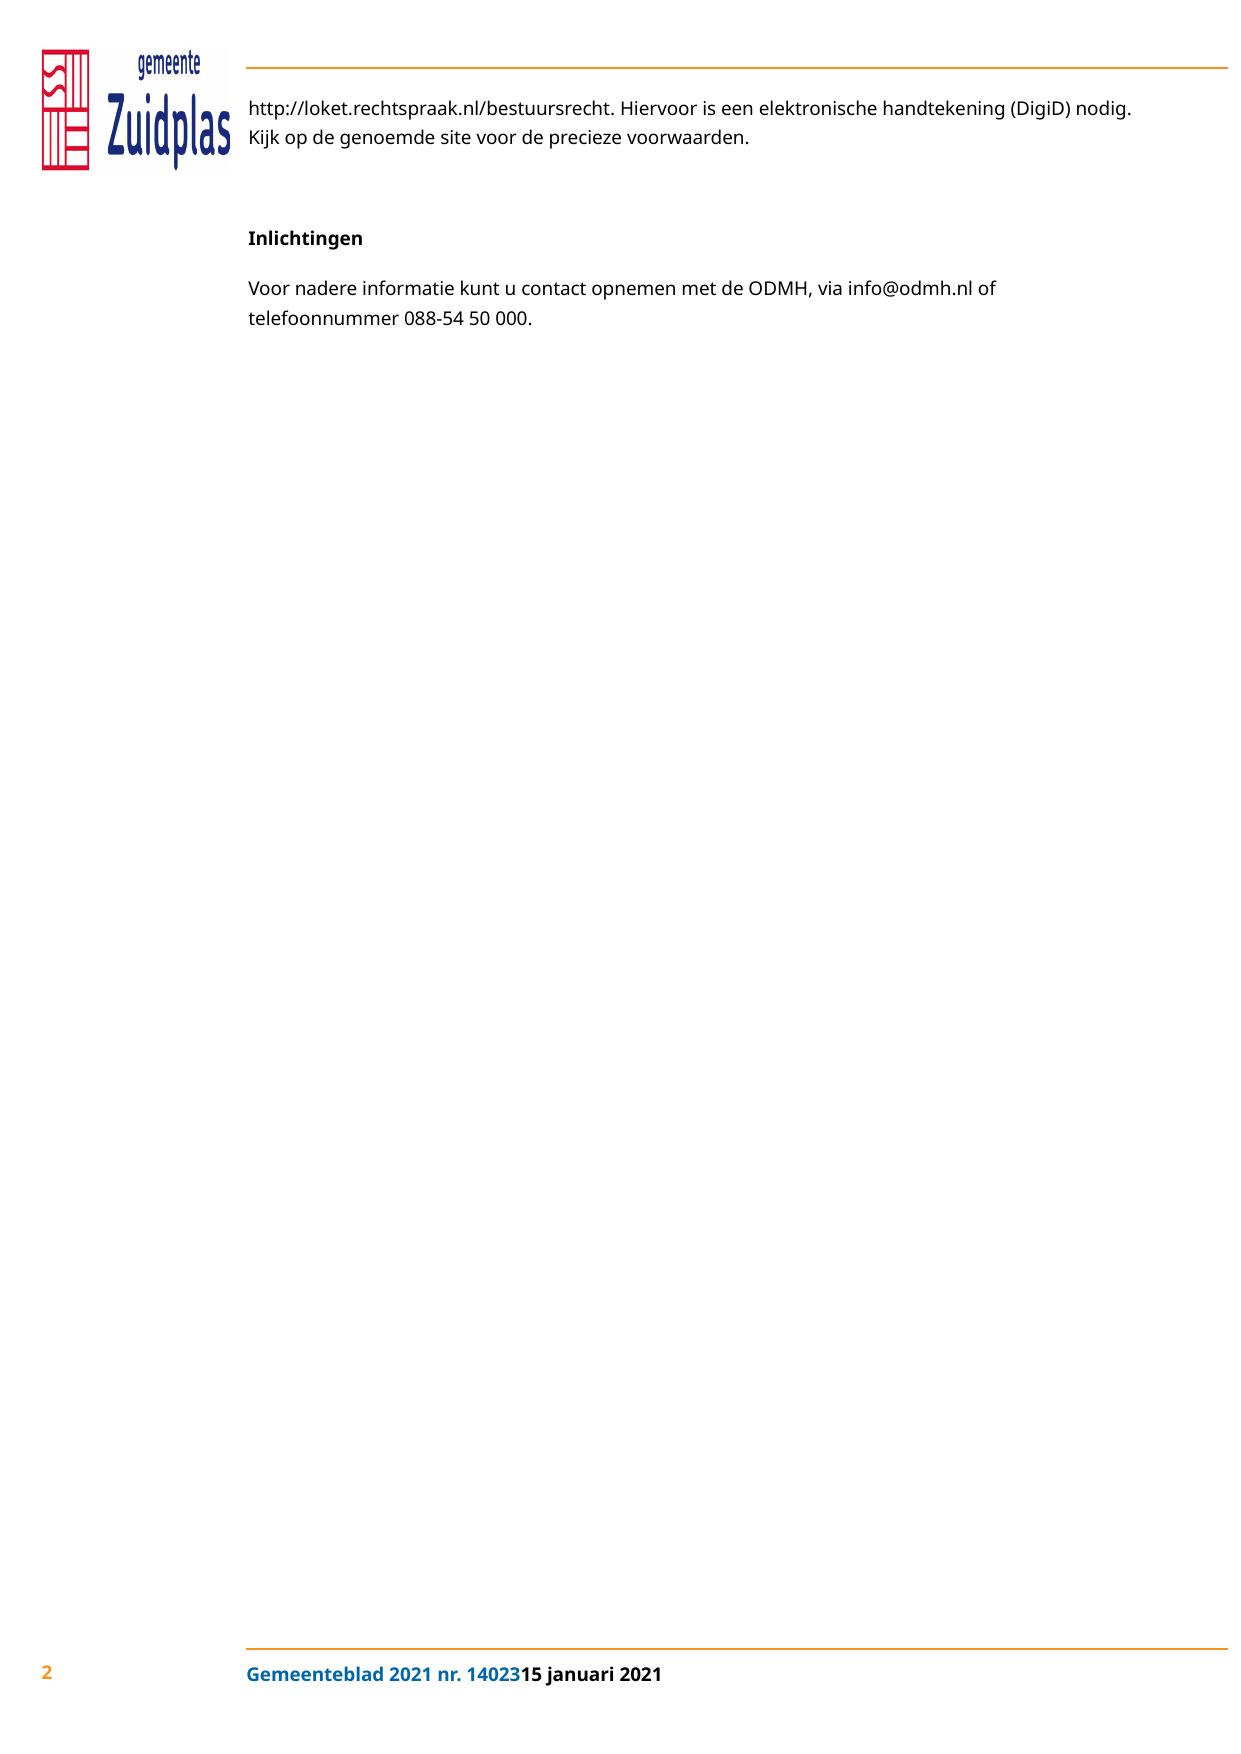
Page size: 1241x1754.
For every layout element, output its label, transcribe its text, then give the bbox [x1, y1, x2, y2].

text Inlichtingen [248, 225, 1152, 251]
text Voor nadere informatie kunt u contact opnemen met de ODMH, via info@odmh.nl of telefoonnummer 088-54 50 000. [248, 276, 1152, 331]
text http://loket.rechtspraak.nl/bestuursrecht. Hiervoor is een elektronische handtekening (DigiD) nodig. Kijk op de genoemde site voor de precieze voorwaarden. [248, 95, 1152, 150]
picture [41, 47, 231, 172]
